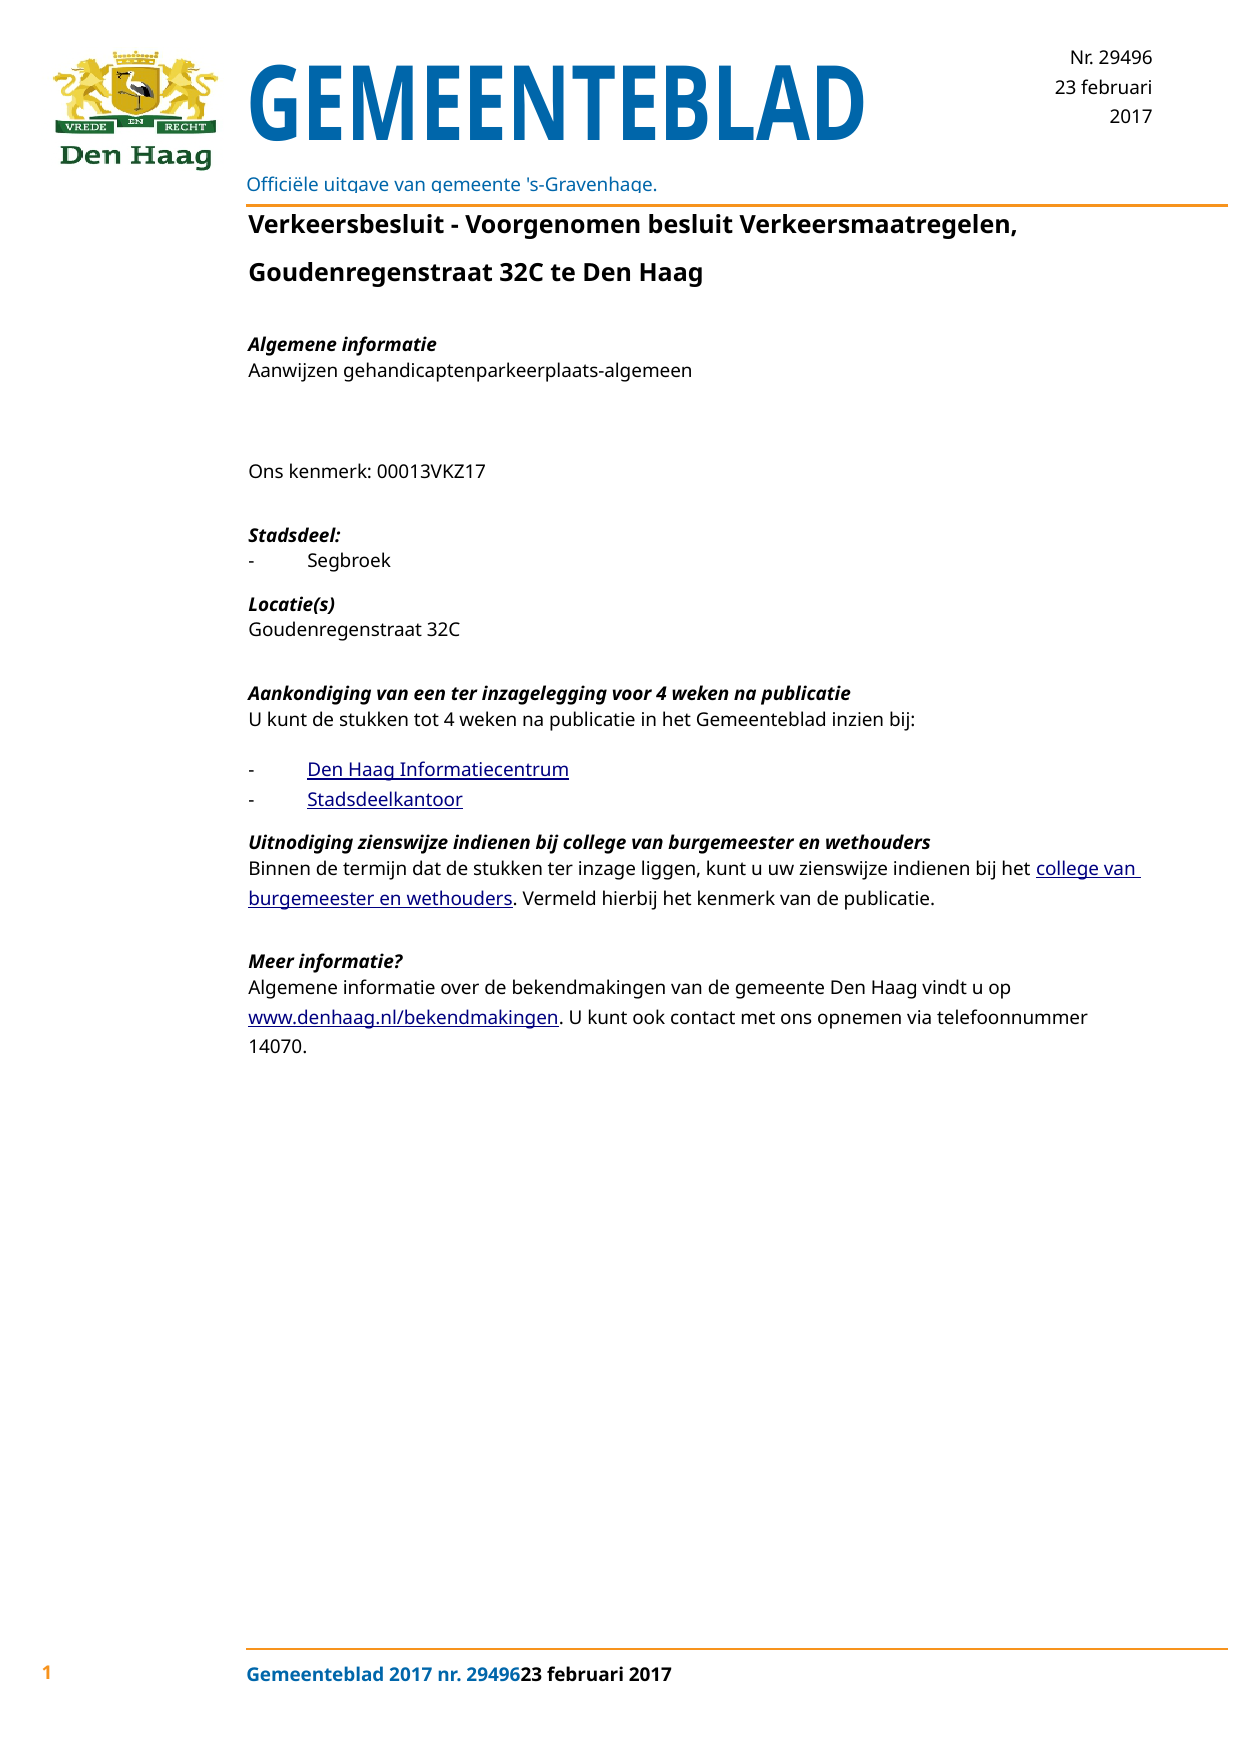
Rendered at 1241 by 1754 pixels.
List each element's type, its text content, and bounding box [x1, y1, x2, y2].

text U kunt de stukken tot 4 weken na publicatie in het Gemeenteblad inzien bij: [248, 706, 1152, 732]
text Aankondiging van een ter inzagelegging voor 4 weken na publicatie [248, 681, 1152, 706]
text Ons kenmerk: 00013VKZ17 [248, 458, 1152, 484]
list Segbroek [248, 548, 1152, 573]
list Den Haag Informatiecentrum [248, 757, 1152, 782]
text Goudenregenstraat 32C [248, 617, 1152, 642]
text Stadsdeel: [248, 522, 1152, 548]
text Algemene informatie [248, 331, 1152, 357]
text Locatie(s) [248, 591, 1152, 617]
text Aanwijzen gehandicaptenparkeerplaats-algemeen [248, 357, 1152, 383]
text Binnen de termijn dat de stukken ter inzage liggen, kunt u uw zienswijze indienen bij het college van burgemeester en wethouders. Vermeld hierbij het kenmerk van de publicatie. [248, 855, 1152, 910]
text Uitnodiging zienswijze indienen bij college van burgemeester en wethouders [248, 829, 1152, 855]
picture [41, 47, 231, 172]
text Verkeersbesluit - Voorgenomen besluit Verkeersmaatregelen, Goudenregenstraat 32C te Den Haag [248, 207, 1152, 288]
list Stadsdeelkantoor [248, 786, 1152, 812]
text Algemene informatie over de bekendmakingen van de gemeente Den Haag vindt u op www.denhaag.nl/bekendmakingen. U kunt ook contact met ons opnemen via telefoonnummer 14070. [248, 974, 1152, 1059]
text Meer informatie? [248, 949, 1152, 974]
